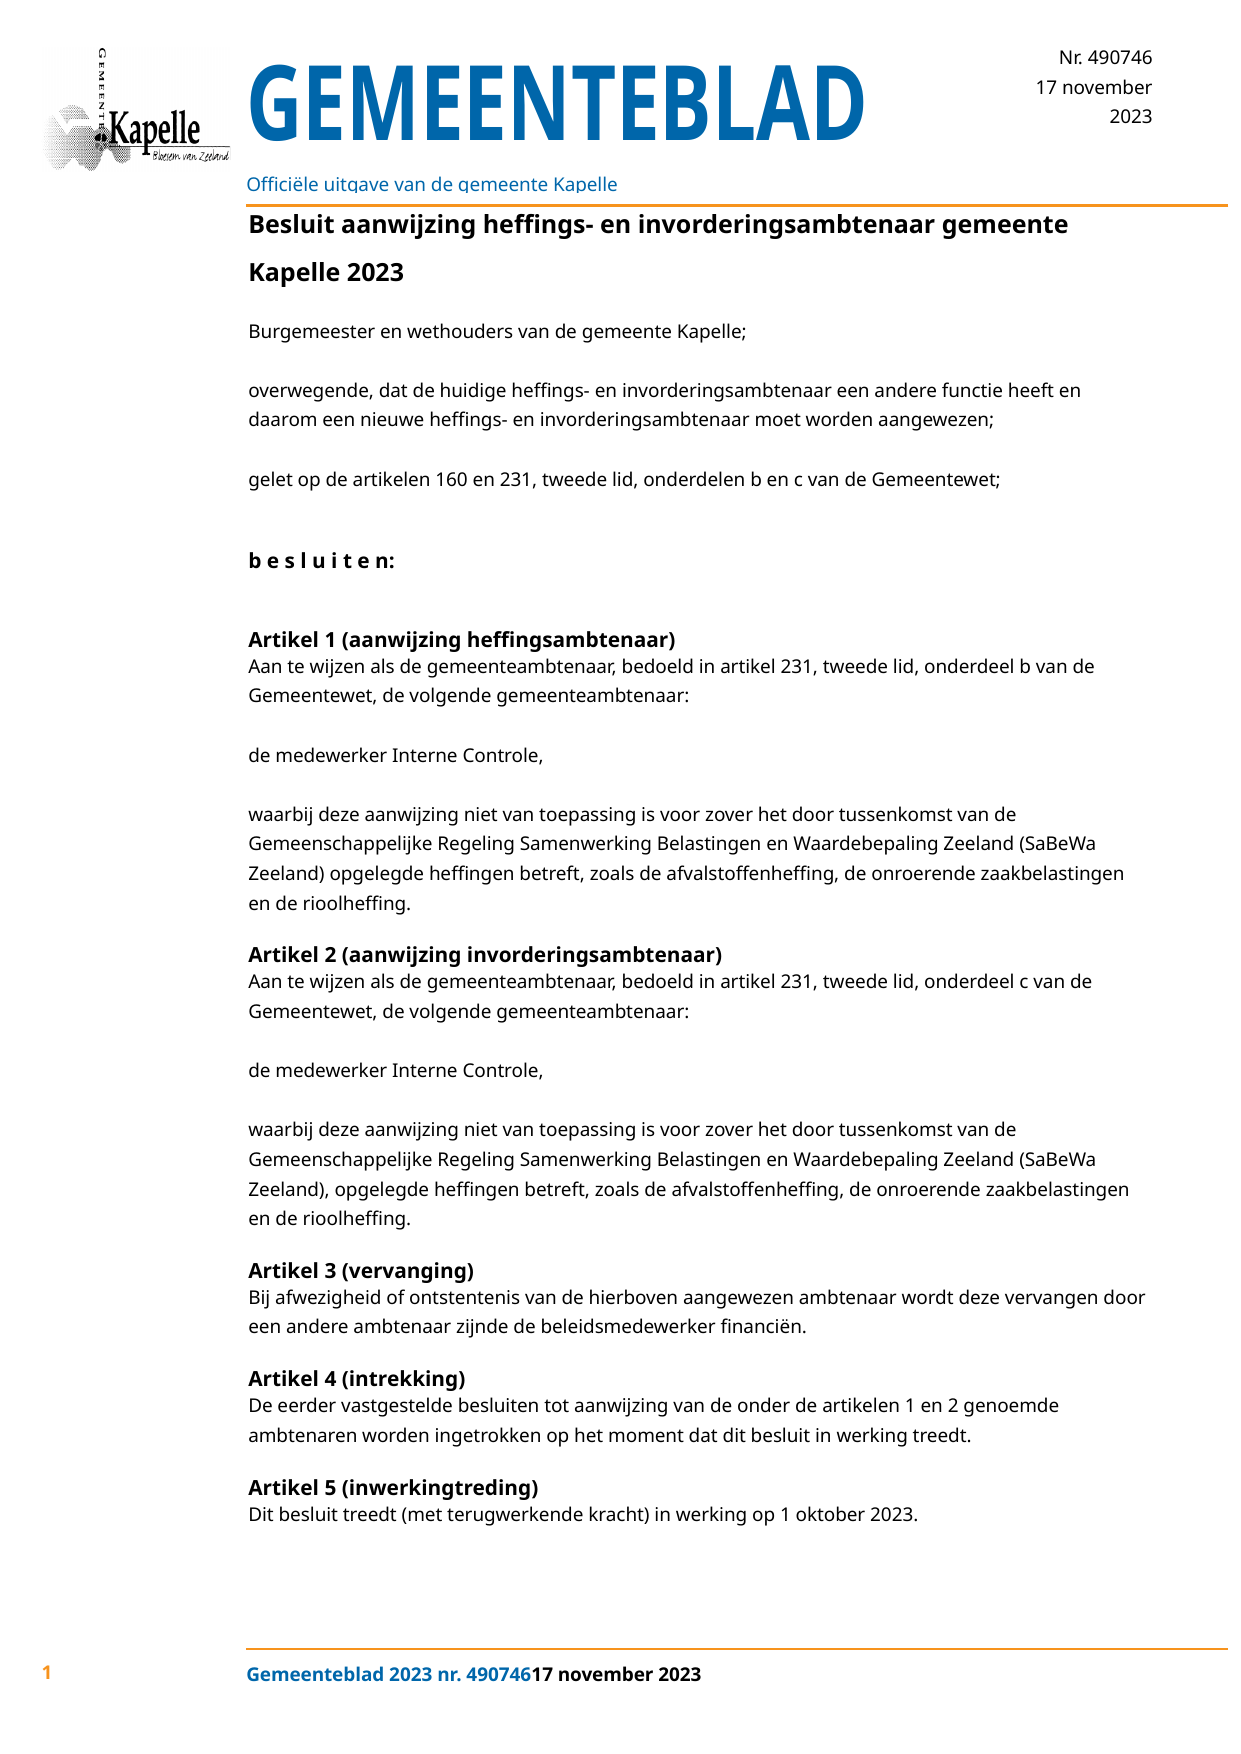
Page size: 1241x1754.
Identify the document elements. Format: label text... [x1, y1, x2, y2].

text Bij afwezigheid of ontstentenis van de hierboven aangewezen ambtenaar wordt deze vervangen door een andere ambtenaar zijnde de beleidsmedewerker financiën. [248, 1284, 1152, 1339]
text De eerder vastgestelde besluiten tot aanwijzing van de onder de artikelen 1 en 2 genoemde ambtenaren worden ingetrokken op het moment dat dit besluit in werking treedt. [248, 1393, 1152, 1448]
text overwegende, dat de huidige heffings- en invorderingsambtenaar een andere functie heeft en daarom een nieuwe heffings- en invorderingsambtenaar moet worden aangewezen; [248, 377, 1152, 432]
text Dit besluit treedt (met terugwerkende kracht) in werking op 1 oktober 2023. [248, 1501, 1152, 1527]
text waarbij deze aanwijzing niet van toepassing is voor zover het door tussenkomst van de Gemeenschappelijke Regeling Samenwerking Belastingen en Waardebepaling Zeeland (SaBeWa Zeeland) opgelegde heffingen betreft, zoals de afvalstoffenheffing, de onroerende zaakbelastingen en de rioolheffing. [248, 801, 1152, 916]
text Aan te wijzen als de gemeenteambtenaar, bedoeld in artikel 231, tweede lid, onderdeel b van de Gemeentewet, de volgende gemeenteambtenaar: [248, 653, 1152, 708]
text Artikel 5 (inwerkingtreding) [248, 1473, 1152, 1501]
text Artikel 3 (vervanging) [248, 1256, 1152, 1284]
picture [41, 47, 231, 172]
text waarbij deze aanwijzing niet van toepassing is voor zover het door tussenkomst van de Gemeenschappelijke Regeling Samenwerking Belastingen en Waardebepaling Zeeland (SaBeWa Zeeland), opgelegde heffingen betreft, zoals de afvalstoffenheffing, de onroerende zaakbelastingen en de rioolheffing. [248, 1117, 1152, 1231]
text de medewerker Interne Controle, [248, 742, 1152, 768]
text Artikel 4 (intrekking) [248, 1364, 1152, 1393]
text Besluit aanwijzing heffings- en invorderingsambtenaar gemeente Kapelle 2023 [248, 207, 1152, 288]
text Artikel 1 (aanwijzing heffingsambtenaar) [248, 625, 1152, 653]
text b e s l u i t e n: [248, 546, 1152, 574]
text Artikel 2 (aanwijzing invorderingsambtenaar) [248, 940, 1152, 969]
text de medewerker Interne Controle, [248, 1057, 1152, 1083]
text Burgemeester en wethouders van de gemeente Kapelle; [248, 318, 1152, 344]
text gelet op de artikelen 160 en 231, tweede lid, onderdelen b en c van de Gemeentewet; [248, 466, 1152, 492]
text Aan te wijzen als de gemeenteambtenaar, bedoeld in artikel 231, tweede lid, onderdeel c van de Gemeentewet, de volgende gemeenteambtenaar: [248, 969, 1152, 1024]
